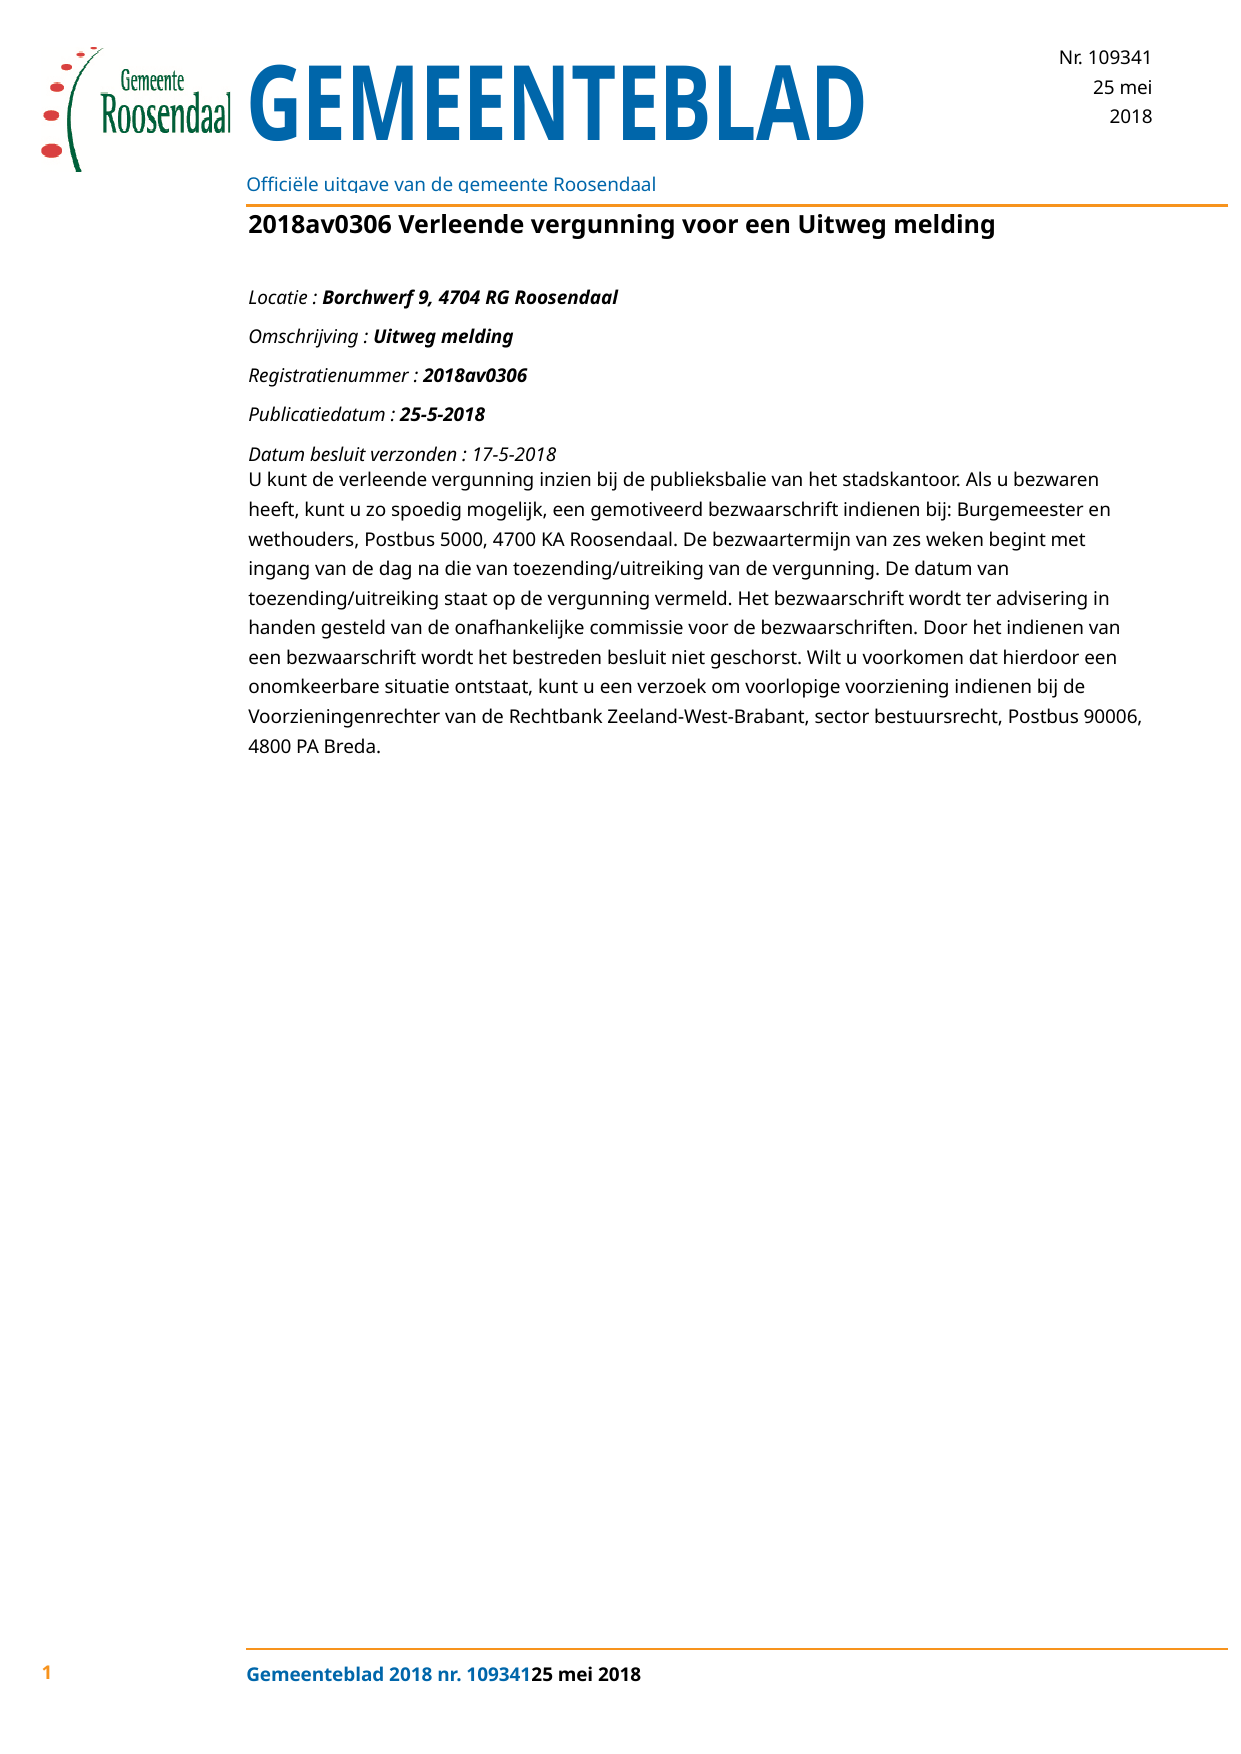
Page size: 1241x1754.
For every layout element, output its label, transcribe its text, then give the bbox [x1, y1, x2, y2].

text Datum besluit verzonden : 17-5-2018 [248, 441, 1152, 467]
text Locatie : Borchwerf 9, 4704 RG Roosendaal [248, 284, 1152, 309]
text Registratienummer : 2018av0306 [248, 362, 1152, 388]
picture [41, 47, 231, 172]
text U kunt de verleende vergunning inzien bij de publieksbalie van het stadskantoor. Als u bezwaren heeft, kunt u zo spoedig mogelijk, een gemotiveerd bezwaarschrift indienen bij: Burgemeester en wethouders, Postbus 5000, 4700 KA Roosendaal. De bezwaartermijn van zes weken begint met ingang van de dag na die van toezending/uitreiking van de vergunning. De datum van toezending/uitreiking staat op de vergunning vermeld. Het bezwaarschrift wordt ter advisering in handen gesteld van de onafhankelijke commissie voor de bezwaarschriften. Door het indienen van een bezwaarschrift wordt het bestreden besluit niet geschorst. Wilt u voorkomen dat hierdoor een onomkeerbare situatie ontstaat, kunt u een verzoek om voorlopige voorziening indienen bij de Voorzieningenrechter van de Rechtbank Zeeland-West-Brabant, sector bestuursrecht, Postbus 90006, 4800 PA Breda. [248, 467, 1152, 759]
text Omschrijving : Uitweg melding [248, 323, 1152, 349]
text 2018av0306 Verleende vergunning voor een Uitweg melding [248, 207, 1152, 241]
text Publicatiedatum : 25-5-2018 [248, 402, 1152, 427]
